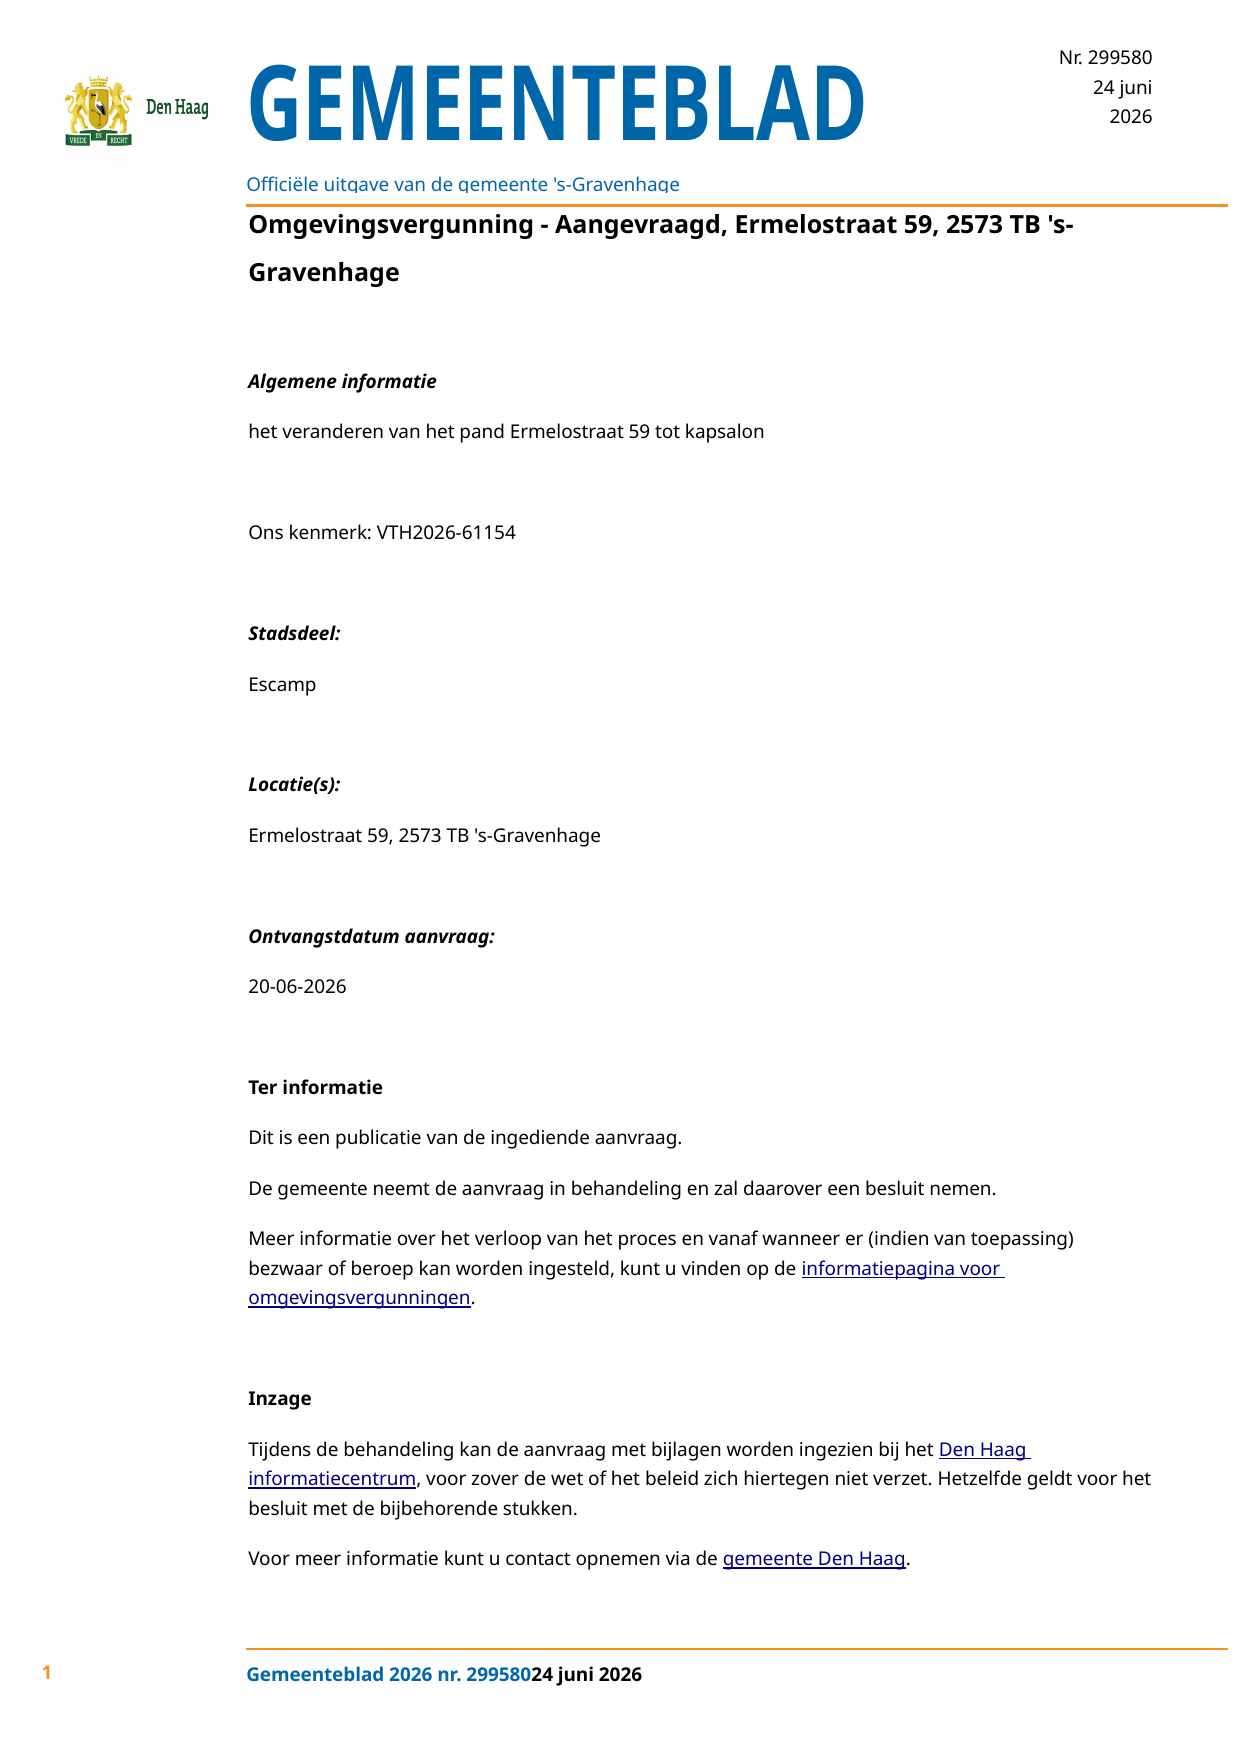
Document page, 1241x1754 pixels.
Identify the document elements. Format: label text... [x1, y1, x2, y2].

text Inzage [248, 1385, 1152, 1411]
text Ermelostraat 59, 2573 TB 's-Gravenhage [248, 822, 1152, 848]
text Dit is een publicatie van de ingediende aanvraag. [248, 1124, 1152, 1150]
text Stadsdeel: [248, 620, 1152, 646]
text Algemene informatie [248, 368, 1152, 394]
text Ons kenmerk: VTH2026-61154 [248, 519, 1152, 545]
text De gemeente neemt de aanvraag in behandeling en zal daarover een besluit nemen. [248, 1175, 1152, 1201]
picture [41, 47, 231, 172]
text Escamp [248, 671, 1152, 697]
text Ter informatie [248, 1074, 1152, 1100]
text 20-06-2026 [248, 973, 1152, 999]
text Tijdens de behandeling kan de aanvraag met bijlagen worden ingezien bij het Den Haag informatiecentrum, voor zover de wet of het beleid zich hiertegen niet verzet. Hetzelfde geldt voor het besluit met de bijbehorende stukken. [248, 1436, 1152, 1521]
text Ontvangstdatum aanvraag: [248, 923, 1152, 949]
text Voor meer informatie kunt u contact opnemen via de gemeente Den Haag. [248, 1545, 1152, 1571]
text het veranderen van het pand Ermelostraat 59 tot kapsalon [248, 419, 1152, 444]
text Meer informatie over het verloop van het proces en vanaf wanneer er (indien van toepassing) bezwaar of beroep kan worden ingesteld, kunt u vinden op de informatiepagina voor omgevingsvergunningen. [248, 1225, 1152, 1310]
text Omgevingsvergunning - Aangevraagd, Ermelostraat 59, 2573 TB 's-Gravenhage [248, 207, 1152, 288]
text Locatie(s): [248, 772, 1152, 797]
